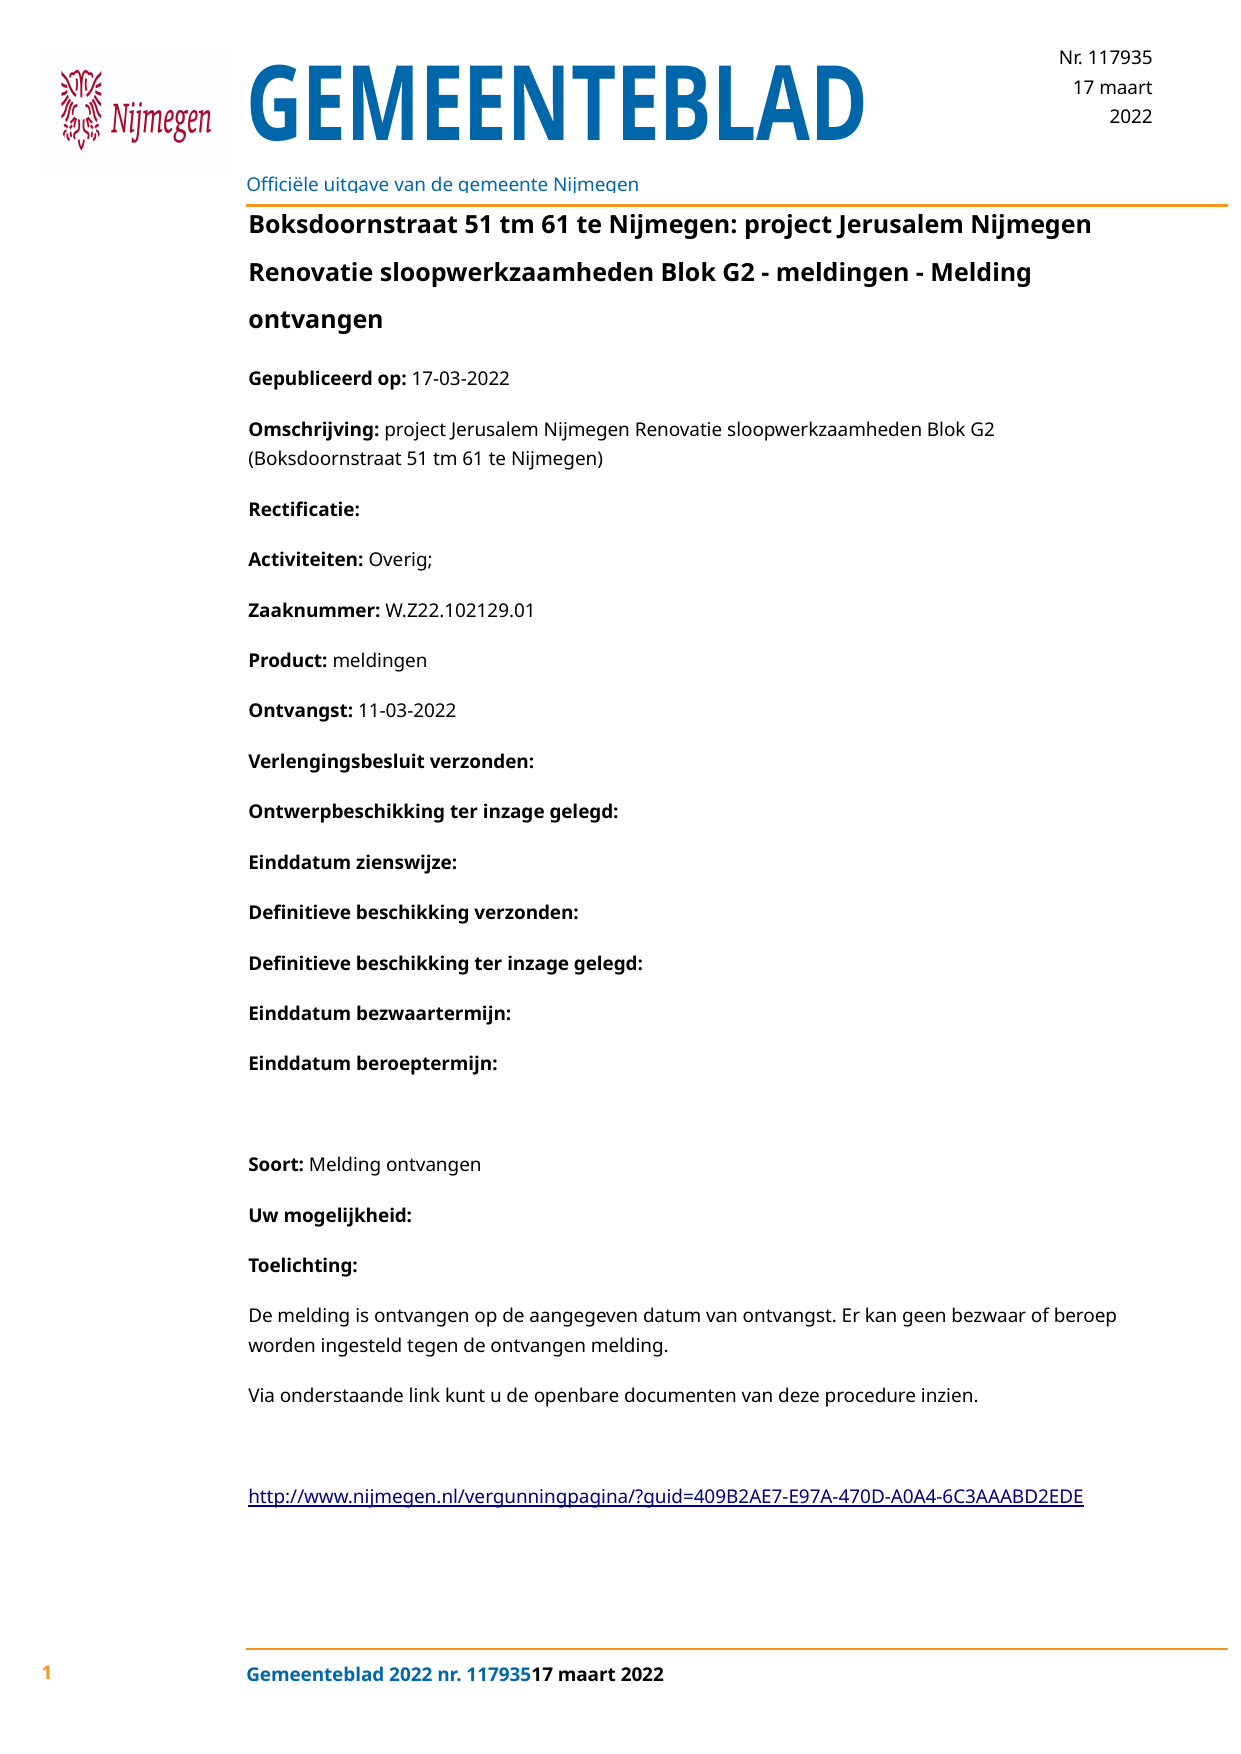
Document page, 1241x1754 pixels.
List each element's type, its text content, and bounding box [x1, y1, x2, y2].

text Via onderstaande link kunt u de openbare documenten van deze procedure inzien. [248, 1383, 1152, 1408]
picture [41, 47, 231, 172]
text Rectificatie: [248, 496, 1152, 522]
text Omschrijving: project Jerusalem Nijmegen Renovatie sloopwerkzaamheden Blok G2 (Boksdoornstraat 51 tm 61 te Nijmegen) [248, 416, 1152, 471]
text Einddatum beroeptermijn: [248, 1051, 1152, 1076]
text Gepubliceerd op: 17-03-2022 [248, 366, 1152, 391]
text Einddatum bezwaartermijn: [248, 1000, 1152, 1026]
text Uw mogelijkheid: [248, 1202, 1152, 1227]
text De melding is ontvangen op de aangegeven datum van ontvangst. Er kan geen bezwaar of beroep worden ingesteld tegen de ontvangen melding. [248, 1303, 1152, 1358]
text Einddatum zienswijze: [248, 849, 1152, 874]
text Activiteiten: Overig; [248, 546, 1152, 572]
text Toelichting: [248, 1252, 1152, 1278]
text Ontvangst: 11-03-2022 [248, 698, 1152, 723]
text Boksdoornstraat 51 tm 61 te Nijmegen: project Jerusalem Nijmegen Renovatie sloopwerkzaamheden Blok G2 - meldingen - Melding ontvangen [248, 207, 1152, 336]
text Ontwerpbeschikking ter inzage gelegd: [248, 798, 1152, 824]
text Zaaknummer: W.Z22.102129.01 [248, 597, 1152, 622]
text Product: meldingen [248, 647, 1152, 673]
text Soort: Melding ontvangen [248, 1151, 1152, 1177]
text Definitieve beschikking ter inzage gelegd: [248, 950, 1152, 975]
text Definitieve beschikking verzonden: [248, 899, 1152, 925]
text Verlengingsbesluit verzonden: [248, 748, 1152, 774]
text http://www.nijmegen.nl/vergunningpagina/?guid=409B2AE7-E97A-470D-A0A4-6C3AAABD2EDE [248, 1483, 1152, 1509]
